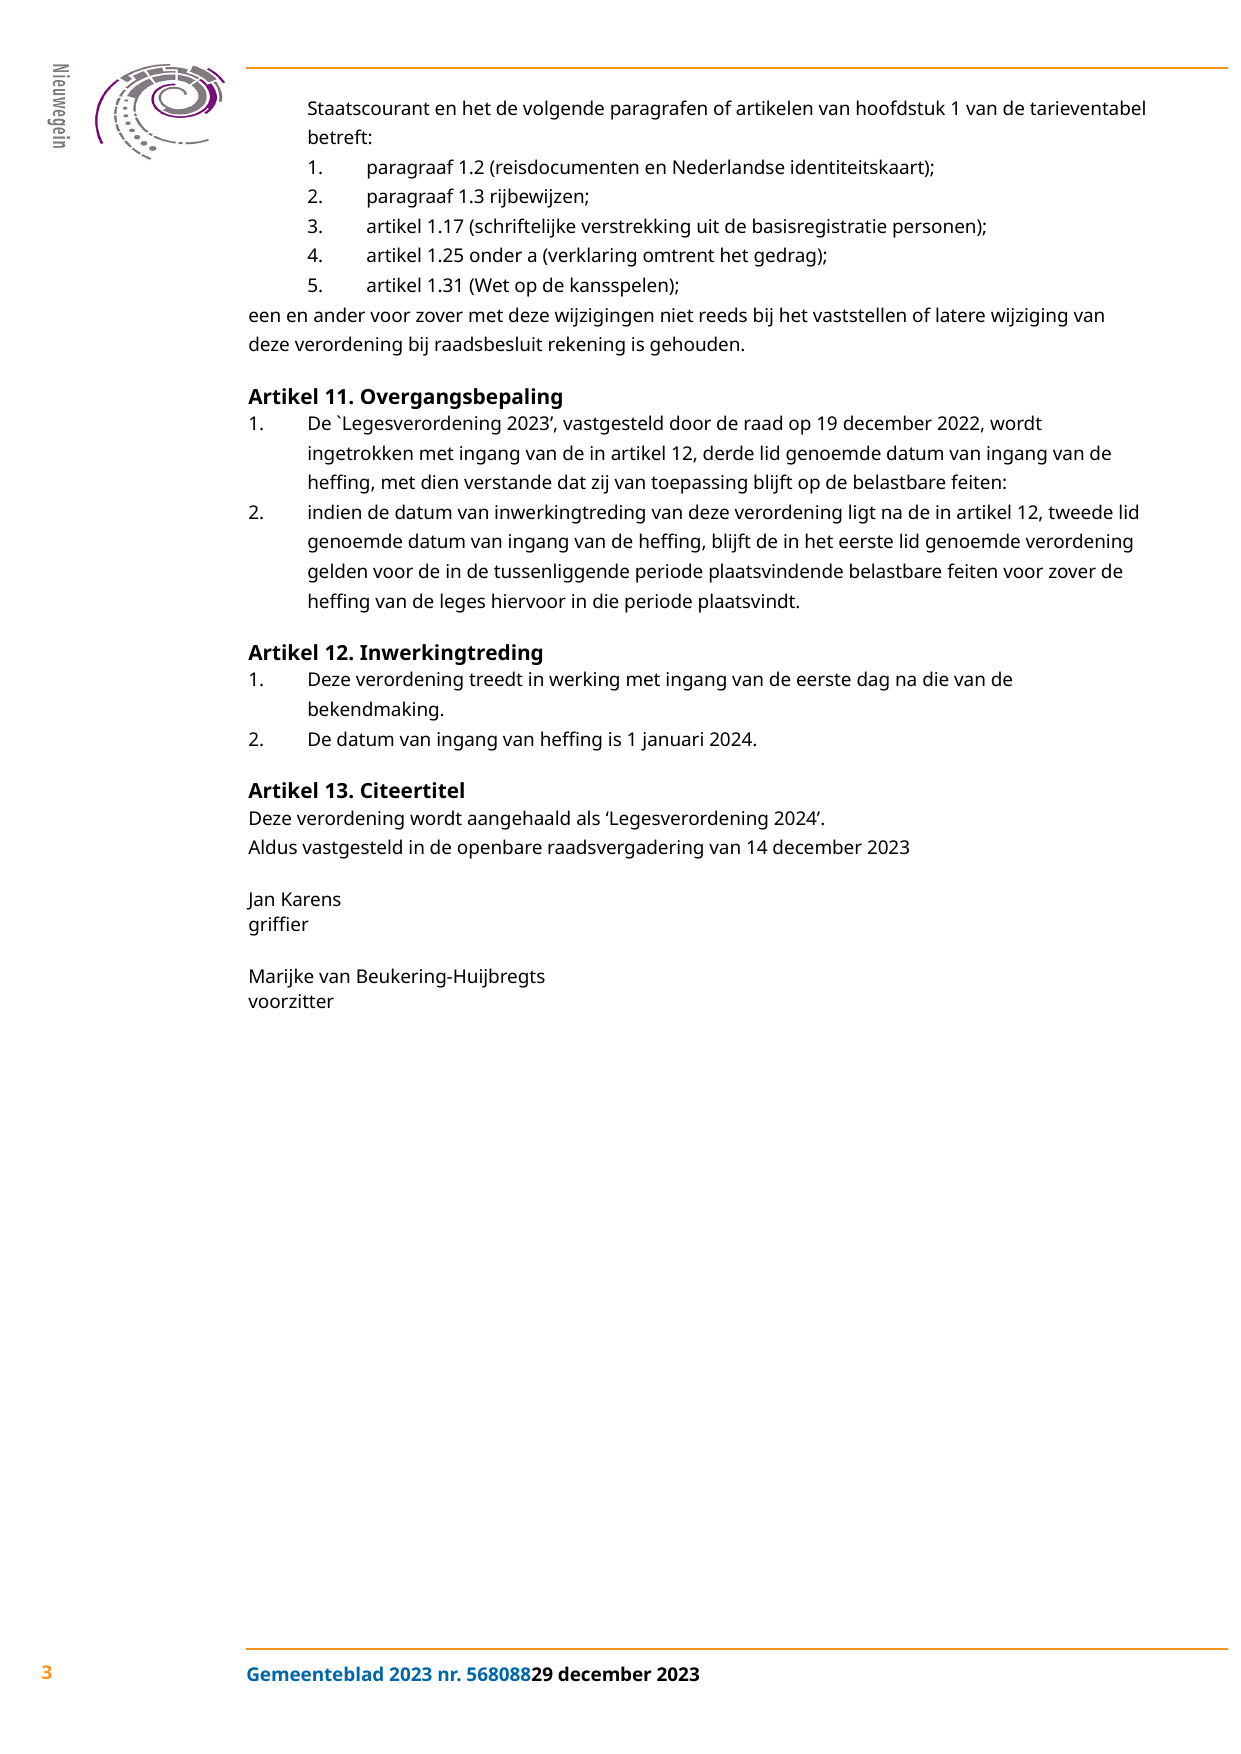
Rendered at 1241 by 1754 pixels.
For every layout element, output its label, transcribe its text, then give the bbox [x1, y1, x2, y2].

list artikel 1.25 onder a (verklaring omtrent het gedrag); [307, 243, 1152, 268]
text Artikel 13. Citeertitel [248, 776, 1152, 805]
list indien de datum van inwerkingtreding van deze verordening ligt na de in artikel 12, tweede lid genoemde datum van ingang van de heffing, blijft de in het eerste lid genoemde verordening gelden voor de in de tussenliggende periode plaatsvindende belastbare feiten voor zover de heffing van de leges hiervoor in die periode plaatsvindt. [248, 499, 1152, 613]
list Deze verordening treedt in werking met ingang van de eerste dag na die van de bekendmaking. [248, 667, 1152, 722]
text Marijke van Beukering-Huijbregts [248, 963, 1152, 989]
picture [41, 47, 231, 172]
list paragraaf 1.3 rijbewijzen; [307, 183, 1152, 209]
list artikel 1.31 (Wet op de kansspelen); [307, 272, 1152, 298]
list paragraaf 1.2 (reisdocumenten en Nederlandse identiteitskaart); [307, 154, 1152, 180]
text Artikel 11. Overgangsbepaling [248, 382, 1152, 410]
list De `Legesverordening 2023’, vastgesteld door de raad op 19 december 2022, wordt ingetrokken met ingang van de in artikel 12, derde lid genoemde datum van ingang van de heffing, met dien verstande dat zij van toepassing blijft op de belastbare feiten: [248, 410, 1152, 495]
text Aldus vastgesteld in de openbare raadsvergadering van 14 december 2023 [248, 834, 1152, 860]
text griffier [248, 911, 1152, 937]
text een en ander voor zover met deze wijzigingen niet reeds bij het vaststellen of latere wijziging van deze verordening bij raadsbesluit rekening is gehouden. [248, 302, 1152, 357]
list De datum van ingang van heffing is 1 januari 2024. [248, 726, 1152, 752]
list artikel 1.17 (schriftelijke verstrekking uit de basisregistratie personen); [307, 213, 1152, 239]
text Deze verordening wordt aangehaald als ‘Legesverordening 2024’. [248, 805, 1152, 830]
list Staatscourant en het de volgende paragrafen of artikelen van hoofdstuk 1 van de tarieventabel betreft: [248, 95, 1152, 150]
text Jan Karens [248, 886, 1152, 911]
text Artikel 12. Inwerkingtreding [248, 638, 1152, 667]
text voorzitter [248, 989, 1152, 1014]
